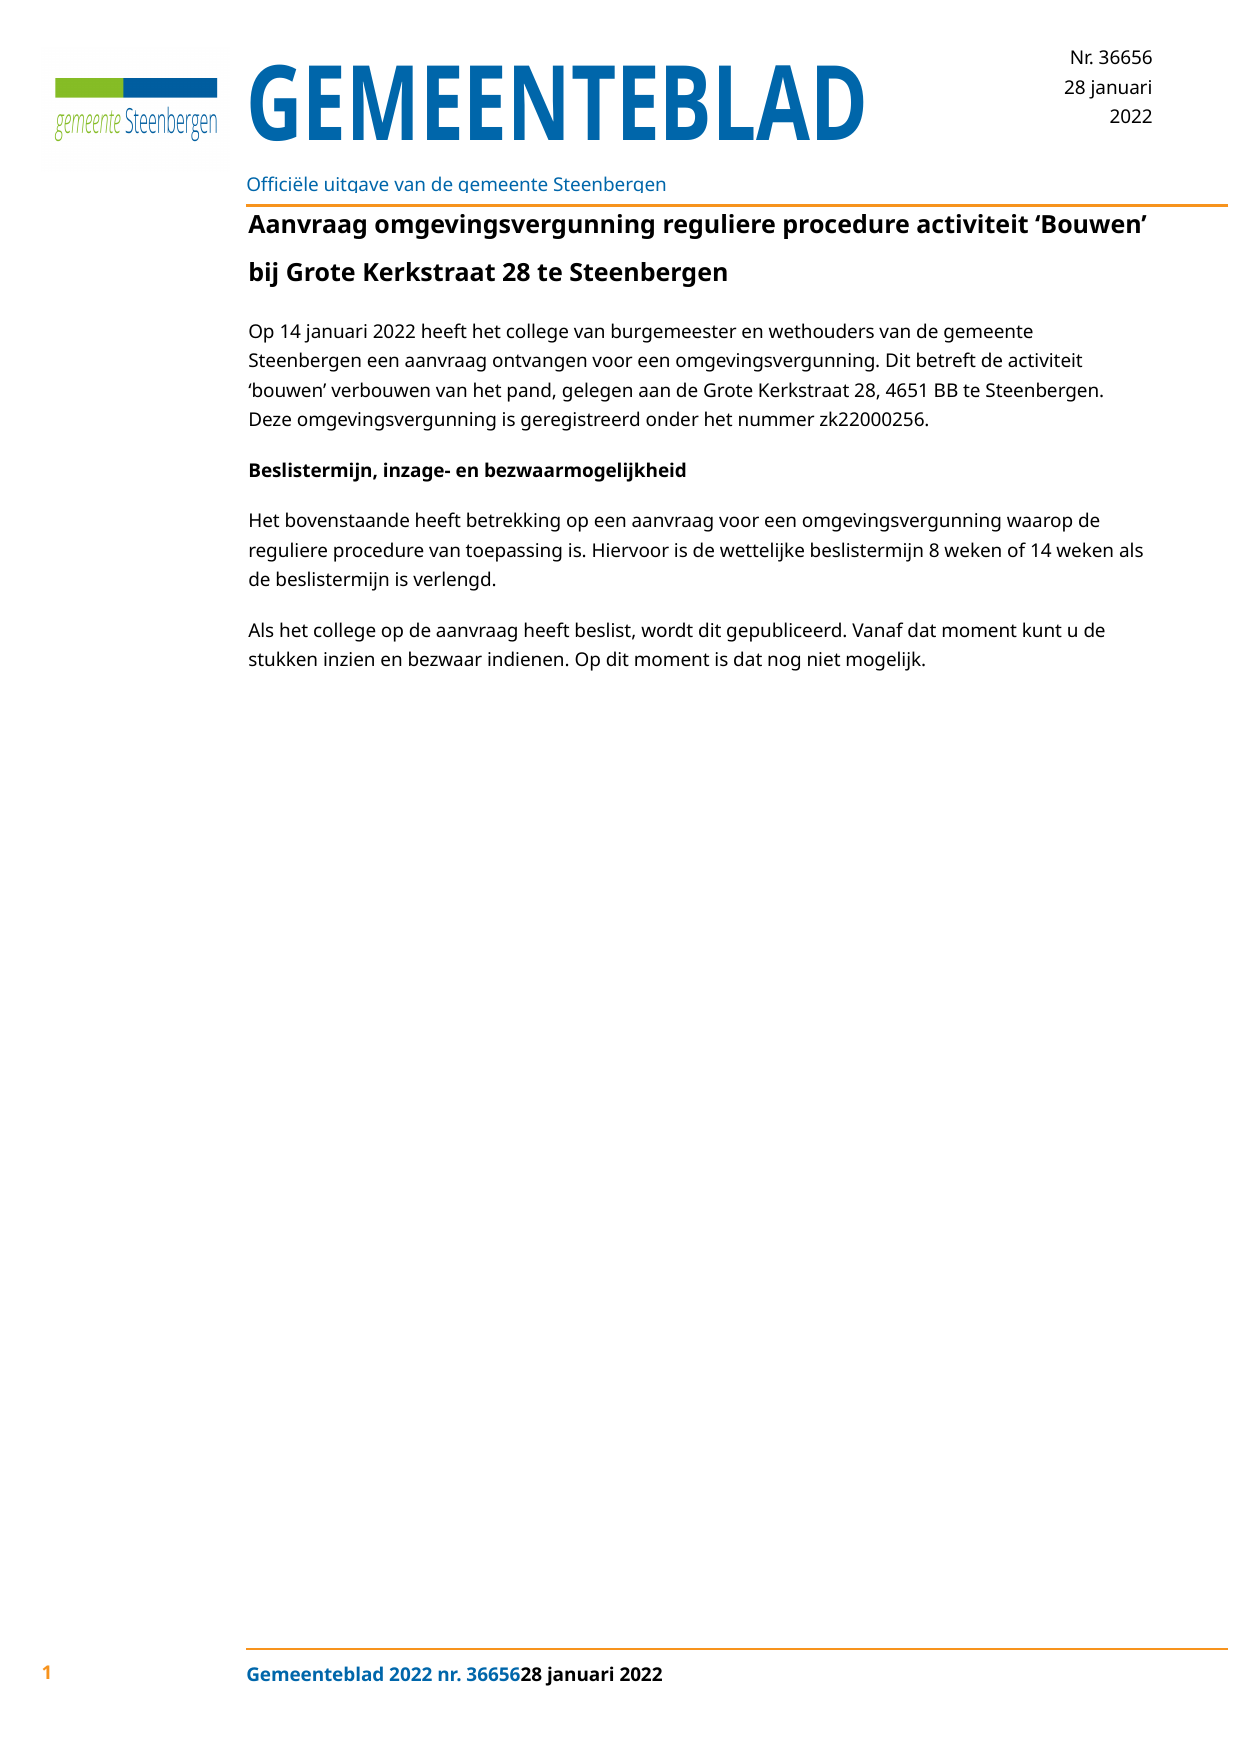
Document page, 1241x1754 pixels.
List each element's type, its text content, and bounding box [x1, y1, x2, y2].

text Als het college op de aanvraag heeft beslist, wordt dit gepubliceerd. Vanaf dat moment kunt u de stukken inzien en bezwaar indienen. Op dit moment is dat nog niet mogelijk. [248, 617, 1152, 672]
picture [41, 47, 231, 172]
text Op 14 januari 2022 heeft het college van burgemeester en wethouders van de gemeente Steenbergen een aanvraag ontvangen voor een omgevingsvergunning. Dit betreft de activiteit ‘bouwen’ verbouwen van het pand, gelegen aan de Grote Kerkstraat 28, 4651 BB te Steenbergen. Deze omgevingsvergunning is geregistreerd onder het nummer zk22000256. [248, 318, 1152, 432]
text Aanvraag omgevingsvergunning reguliere procedure activiteit ‘Bouwen’ bij Grote Kerkstraat 28 te Steenbergen [248, 207, 1152, 288]
text Het bovenstaande heeft betrekking op een aanvraag voor een omgevingsvergunning waarop de reguliere procedure van toepassing is. Hiervoor is de wettelijke beslistermijn 8 weken of 14 weken als de beslistermijn is verlengd. [248, 507, 1152, 592]
text Beslistermijn, inzage- en bezwaarmogelijkheid [248, 457, 1152, 483]
